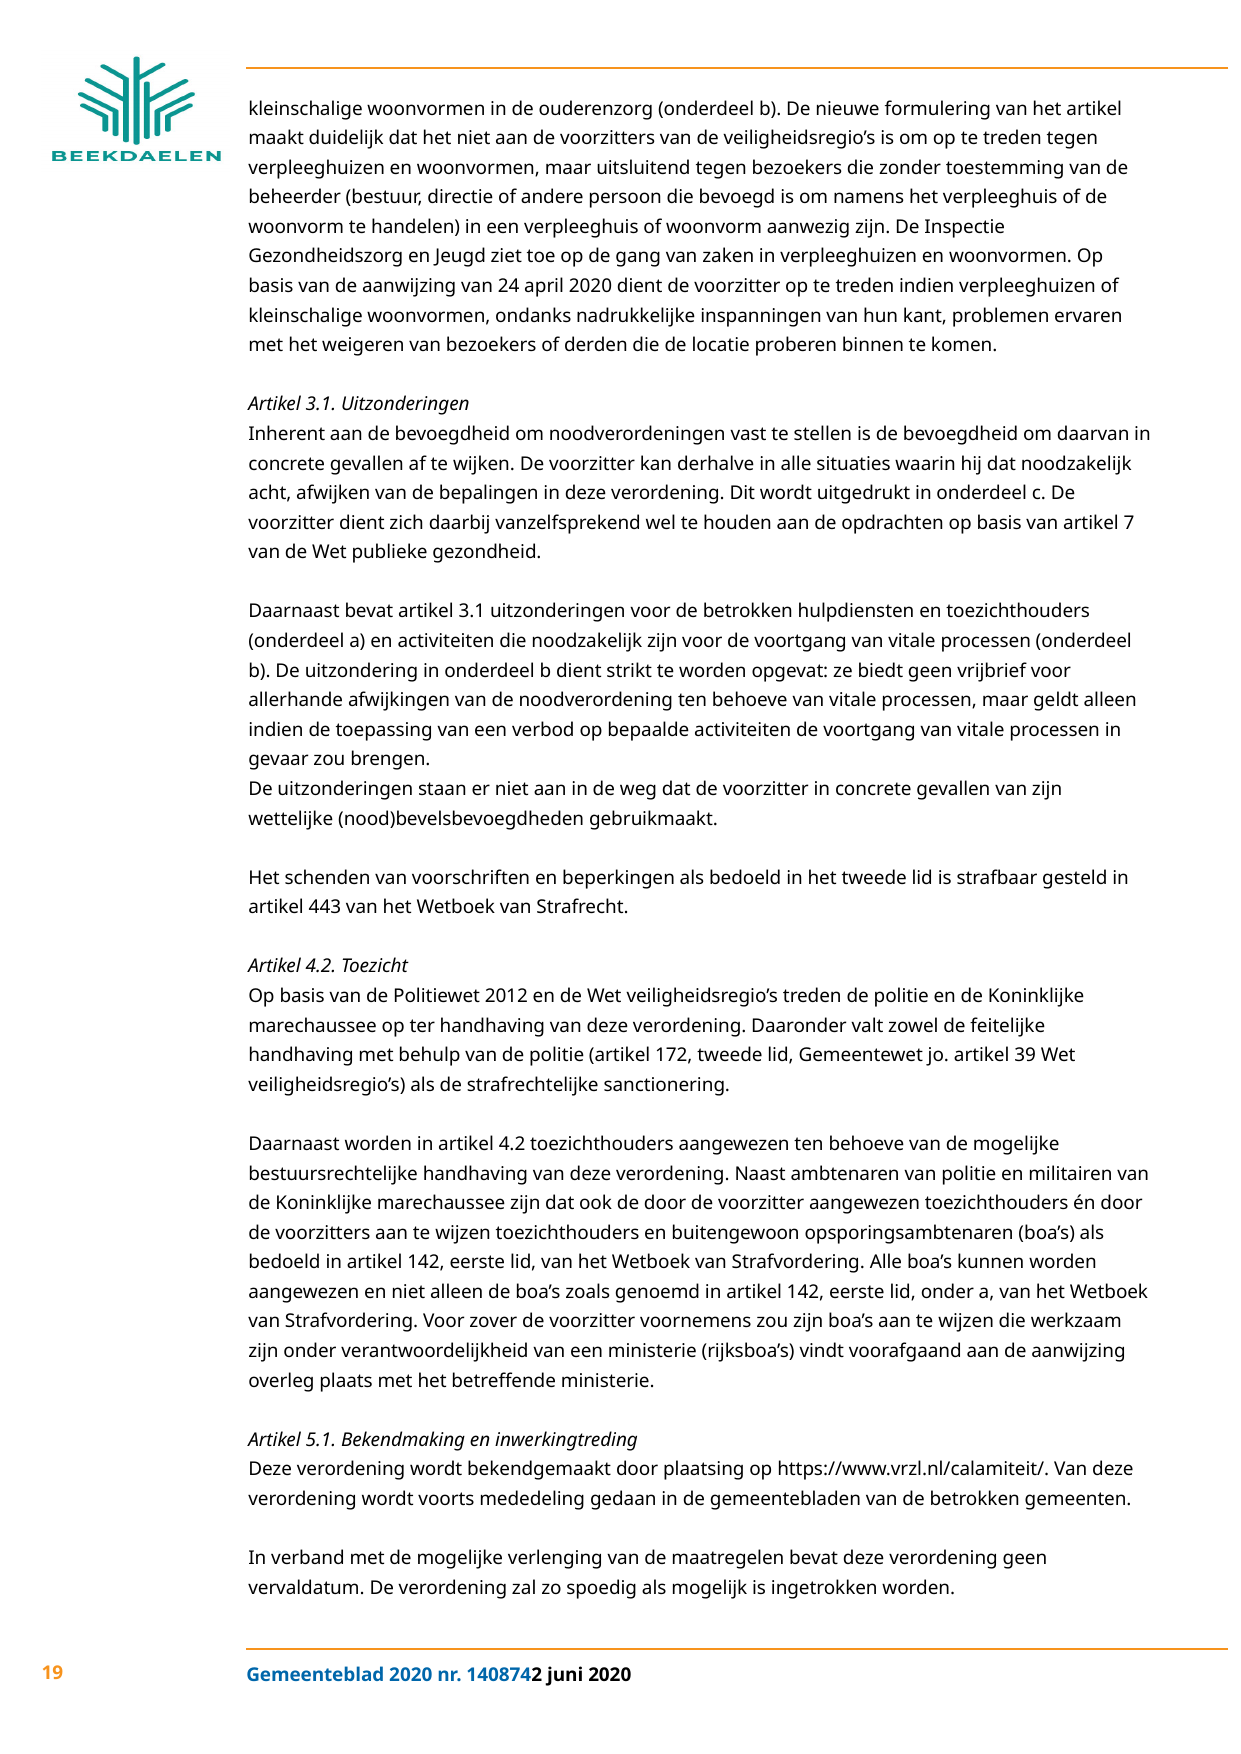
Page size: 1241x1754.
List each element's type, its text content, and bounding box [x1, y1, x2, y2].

text De uitzonderingen staan er niet aan in de weg dat de voorzitter in concrete gevallen van zijn wettelijke (nood)bevelsbevoegdheden gebruikmaakt. [248, 775, 1152, 831]
text Artikel 4.2. Toezicht [248, 953, 1152, 978]
text Artikel 5.1. Bekendmaking en inwerkingtreding [248, 1426, 1152, 1452]
text Inherent aan de bevoegdheid om noodverordeningen vast te stellen is de bevoegdheid om daarvan in concrete gevallen af te wijken. De voorzitter kan derhalve in alle situaties waarin hij dat noodzakelijk acht, afwijken van de bepalingen in deze verordening. Dit wordt uitgedrukt in onderdeel c. De voorzitter dient zich daarbij vanzelfsprekend wel te houden aan de opdrachten op basis van artikel 7 van de Wet publieke gezondheid. [248, 420, 1152, 564]
text Op basis van de Politiewet 2012 en de Wet veiligheidsregio’s treden de politie en de Koninklijke marechaussee op ter handhaving van deze verordening. Daaronder valt zowel de feitelijke handhaving met behulp van de politie (artikel 172, tweede lid, Gemeentewet jo. artikel 39 Wet veiligheidsregio’s) als de strafrechtelijke sanctionering. [248, 982, 1152, 1097]
text kleinschalige woonvormen in de ouderenzorg (onderdeel b). De nieuwe formulering van het artikel maakt duidelijk dat het niet aan de voorzitters van de veiligheidsregio’s is om op te treden tegen verpleeghuizen en woonvormen, maar uitsluitend tegen bezoekers die zonder toestemming van de beheerder (bestuur, directie of andere persoon die bevoegd is om namens het verpleeghuis of de woonvorm te handelen) in een verpleeghuis of woonvorm aanwezig zijn. De Inspectie Gezondheidszorg en Jeugd ziet toe op de gang van zaken in verpleeghuizen en woonvormen. Op basis van de aanwijzing van 24 april 2020 dient de voorzitter op te treden indien verpleeghuizen of kleinschalige woonvormen, ondanks nadrukkelijke inspanningen van hun kant, problemen ervaren met het weigeren van bezoekers of derden die de locatie proberen binnen te komen. [248, 95, 1152, 357]
text Artikel 3.1. Uitzonderingen [248, 391, 1152, 416]
text Daarnaast bevat artikel 3.1 uitzonderingen voor de betrokken hulpdiensten en toezichthouders (onderdeel a) en activiteiten die noodzakelijk zijn voor de voortgang van vitale processen (onderdeel b). De uitzondering in onderdeel b dient strikt te worden opgevat: ze biedt geen vrijbrief voor allerhande afwijkingen van de noodverordening ten behoeve van vitale processen, maar geldt alleen indien de toepassing van een verbod op bepaalde activiteiten de voortgang van vitale processen in gevaar zou brengen. [248, 598, 1152, 771]
text In verband met de mogelijke verlenging van de maatregelen bevat deze verordening geen vervaldatum. De verordening zal zo spoedig als mogelijk is ingetrokken worden. [248, 1544, 1152, 1600]
text Het schenden van voorschriften en beperkingen als bedoeld in het tweede lid is strafbaar gesteld in artikel 443 van het Wetboek van Strafrecht. [248, 864, 1152, 919]
picture [41, 47, 231, 172]
text Daarnaast worden in artikel 4.2 toezichthouders aangewezen ten behoeve van de mogelijke bestuursrechtelijke handhaving van deze verordening. Naast ambtenaren van politie en militairen van de Koninklijke marechaussee zijn dat ook de door de voorzitter aangewezen toezichthouders én door de voorzitters aan te wijzen toezichthouders en buitengewoon opsporingsambtenaren (boa’s) als bedoeld in artikel 142, eerste lid, van het Wetboek van Strafvordering. Alle boa’s kunnen worden aangewezen en niet alleen de boa’s zoals genoemd in artikel 142, eerste lid, onder a, van het Wetboek van Strafvordering. Voor zover de voorzitter voornemens zou zijn boa’s aan te wijzen die werkzaam zijn onder verantwoordelijkheid van een ministerie (rijksboa’s) vindt voorafgaand aan de aanwijzing overleg plaats met het betreffende ministerie. [248, 1130, 1152, 1393]
text Deze verordening wordt bekendgemaakt door plaatsing op https://www.vrzl.nl/calamiteit/. Van deze verordening wordt voorts mededeling gedaan in de gemeentebladen van de betrokken gemeenten. [248, 1456, 1152, 1511]
